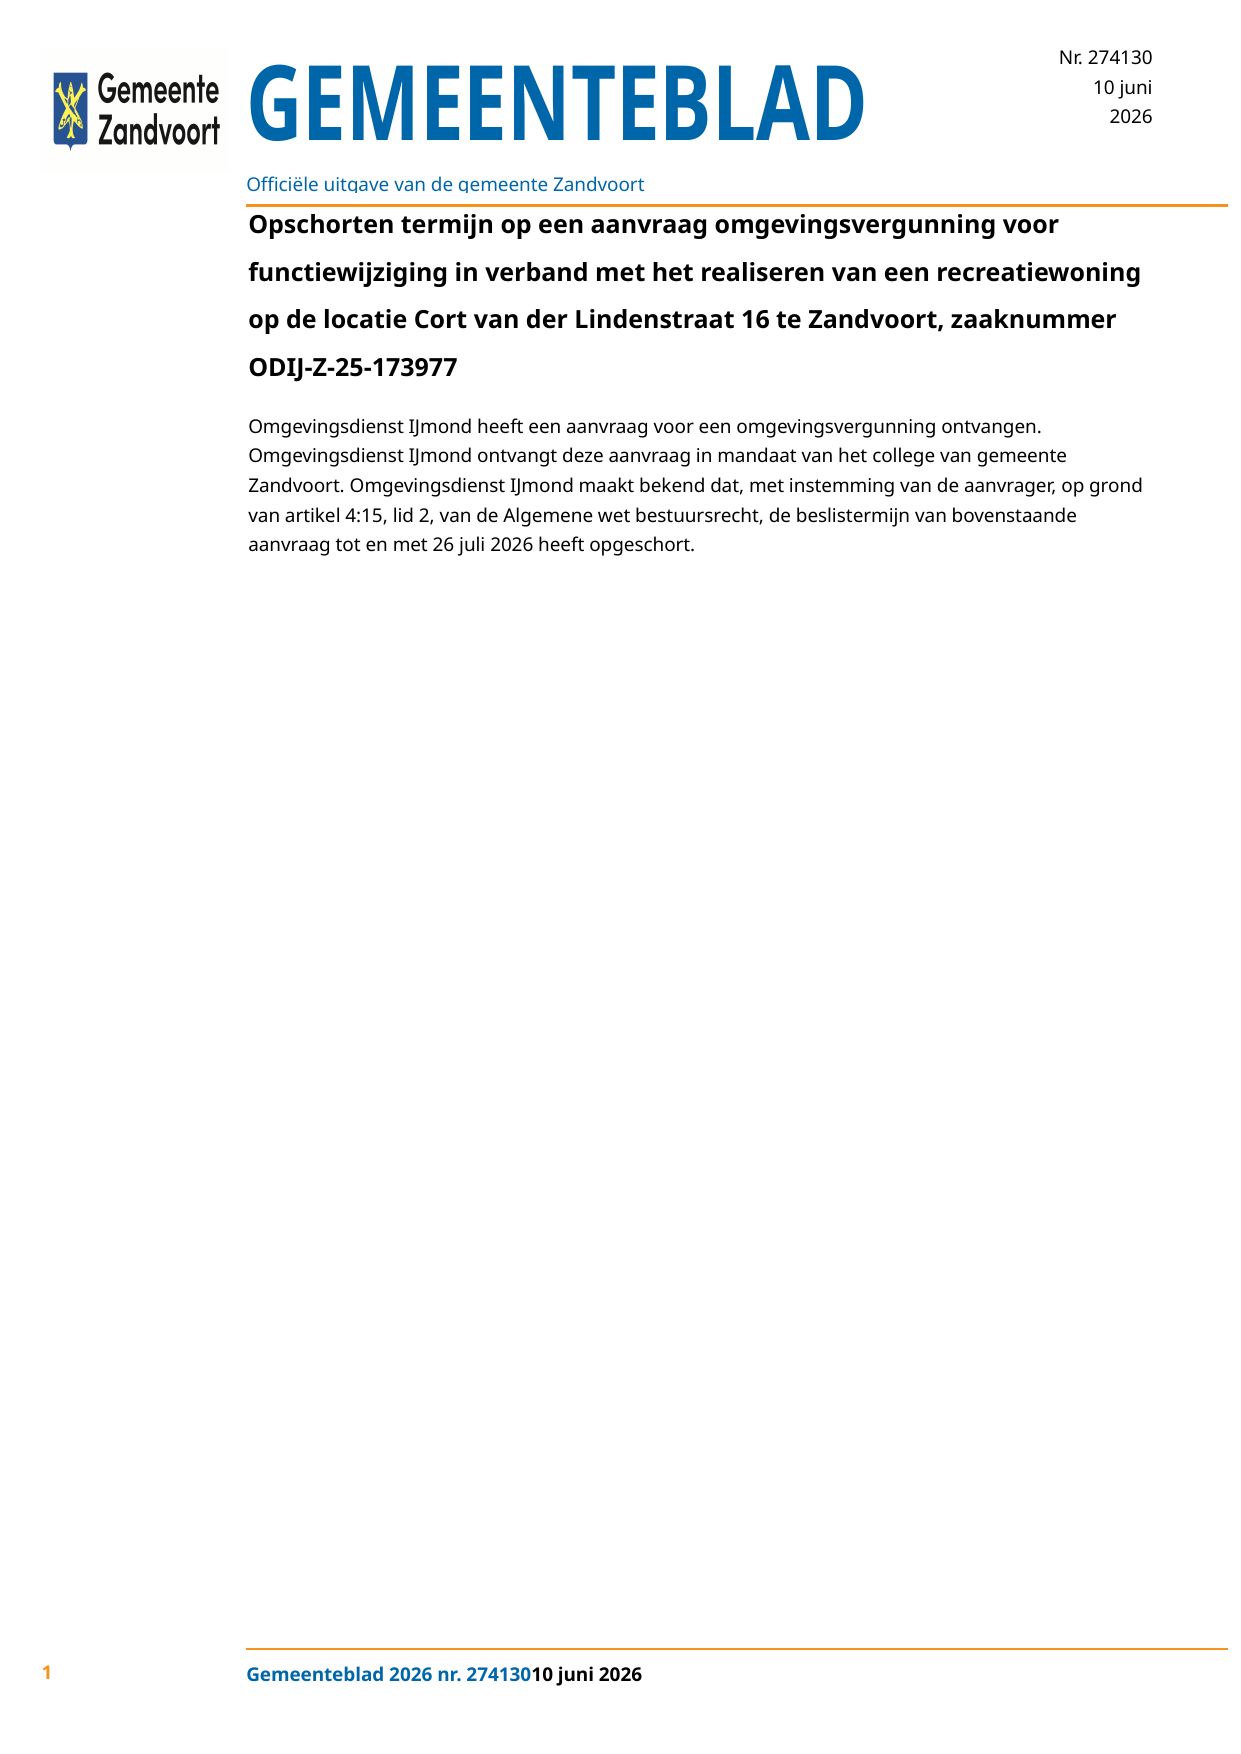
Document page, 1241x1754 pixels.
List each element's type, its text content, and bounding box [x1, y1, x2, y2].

text Opschorten termijn op een aanvraag omgevingsvergunning voor functiewijziging in verband met het realiseren van een recreatiewoning op de locatie Cort van der Lindenstraat 16 te Zandvoort, zaaknummer ODIJ-Z-25-173977 [248, 207, 1152, 384]
text Omgevingsdienst IJmond heeft een aanvraag voor een omgevingsvergunning ontvangen. Omgevingsdienst IJmond ontvangt deze aanvraag in mandaat van het college van gemeente Zandvoort. Omgevingsdienst IJmond maakt bekend dat, met instemming van de aanvrager, op grond van artikel 4:15, lid 2, van de Algemene wet bestuursrecht, de beslistermijn van bovenstaande aanvraag tot en met 26 juli 2026 heeft opgeschort. [248, 413, 1152, 557]
picture [41, 47, 231, 172]
